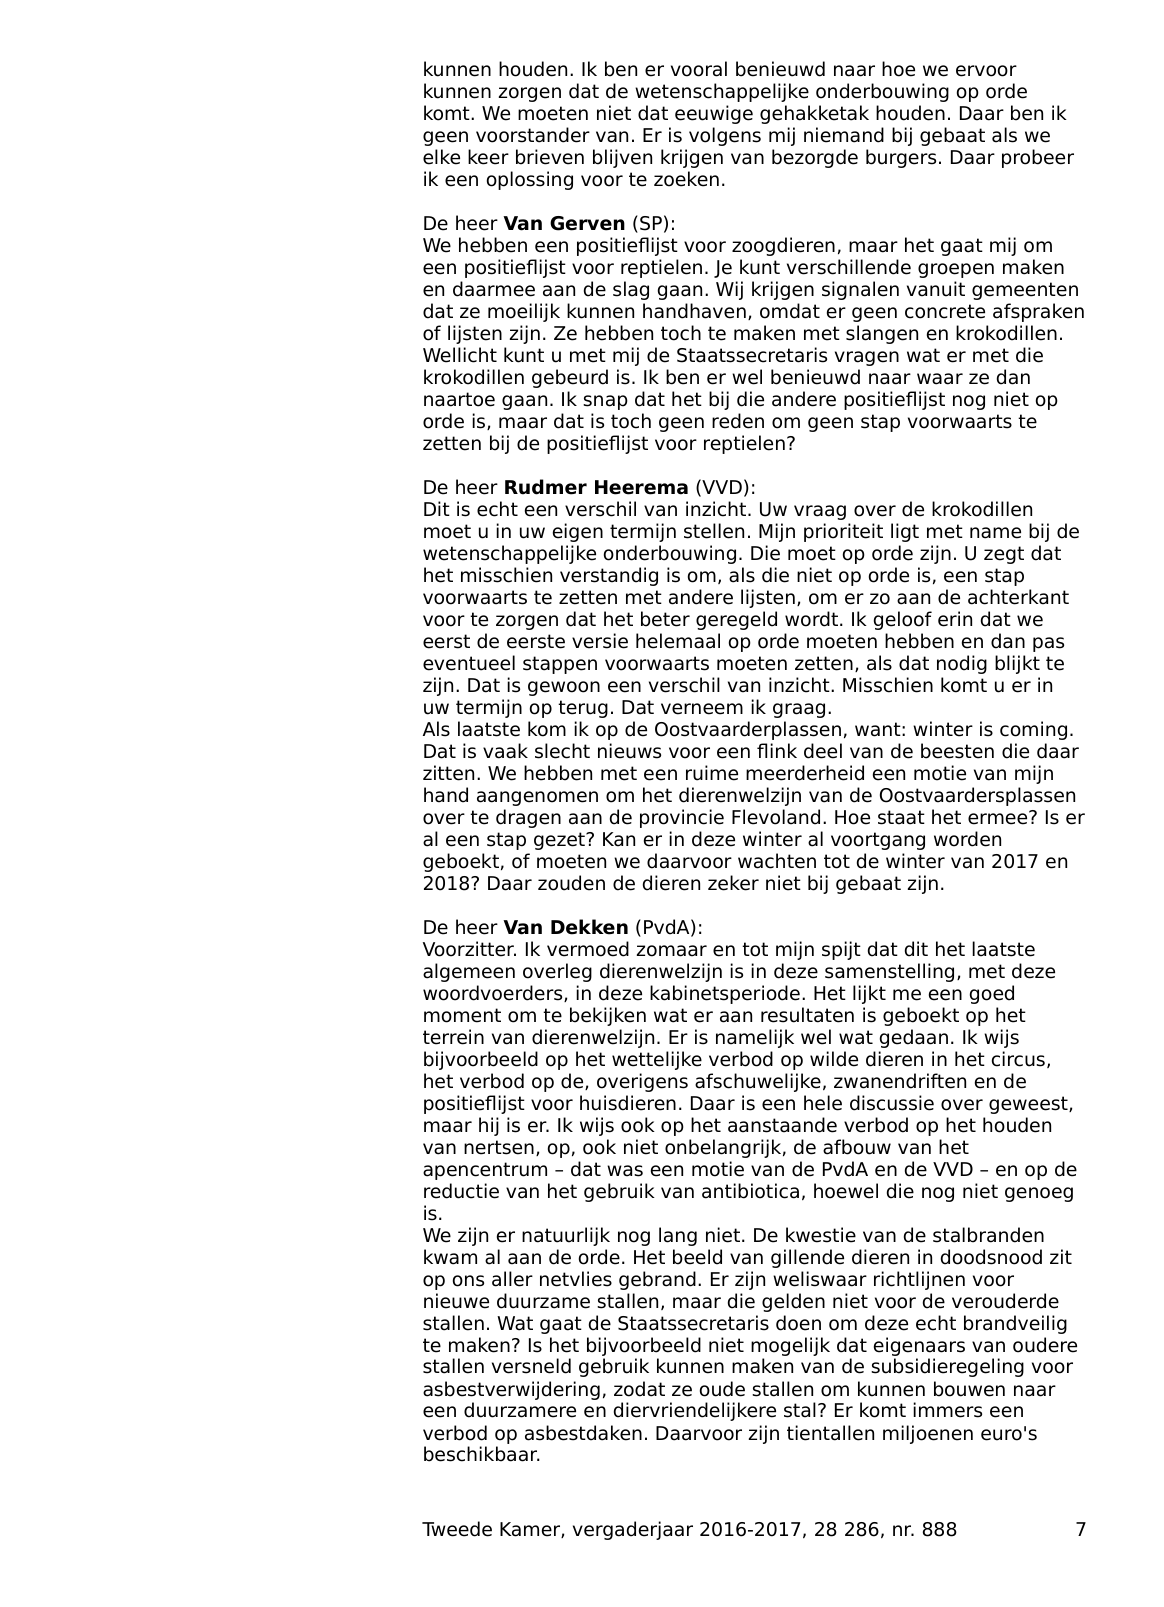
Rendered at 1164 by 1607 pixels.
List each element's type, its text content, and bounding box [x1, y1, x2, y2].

text Als laatste kom ik op de Oostvaarderplassen, want: winter is coming. Dat is vaak slecht nieuws voor een flink deel van de beesten die daar zitten. We hebben met een ruime meerderheid een motie van mijn hand aangenomen om het dierenwelzijn van de Oostvaardersplassen over te dragen aan de provincie Flevoland. Hoe staat het ermee? Is er al een stap gezet? Kan er in deze winter al voortgang worden geboekt, of moeten we daarvoor wachten tot de winter van 2017 en 2018? Daar zouden de dieren zeker niet bij gebaat zijn. [422, 719, 1087, 895]
text Dit is echt een verschil van inzicht. Uw vraag over de krokodillen moet u in uw eigen termijn stellen. Mijn prioriteit ligt met name bij de wetenschappelijke onderbouwing. Die moet op orde zijn. U zegt dat het misschien verstandig is om, als die niet op orde is, een stap voorwaarts te zetten met andere lijsten, om er zo aan de achterkant voor te zorgen dat het beter geregeld wordt. Ik geloof erin dat we eerst de eerste versie helemaal op orde moeten hebben en dan pas eventueel stappen voorwaarts moeten zetten, als dat nodig blijkt te zijn. Dat is gewoon een verschil van inzicht. Misschien komt u er in uw termijn op terug. Dat verneem ik graag. [422, 499, 1087, 719]
text De heer Rudmer Heerema (VVD): [422, 477, 1087, 499]
text Voorzitter. Ik vermoed zomaar en tot mijn spijt dat dit het laatste algemeen overleg dierenwelzijn is in deze samenstelling, met deze woordvoerders, in deze kabinetsperiode. Het lijkt me een goed moment om te bekijken wat er aan resultaten is geboekt op het terrein van dierenwelzijn. Er is namelijk wel wat gedaan. Ik wijs bijvoorbeeld op het wettelijke verbod op wilde dieren in het circus, het verbod op de, overigens afschuwelijke, zwanendriften en de positieflijst voor huisdieren. Daar is een hele discussie over geweest, maar hij is er. Ik wijs ook op het aanstaande verbod op het houden van nertsen, op, ook niet onbelangrijk, de afbouw van het apencentrum – dat was een motie van de PvdA en de VVD – en op de reductie van het gebruik van antibiotica, hoewel die nog niet genoeg is. [422, 939, 1087, 1224]
text De heer Van Gerven (SP): [422, 213, 1087, 235]
text kunnen houden. Ik ben er vooral benieuwd naar hoe we ervoor kunnen zorgen dat de wetenschappelijke onderbouwing op orde komt. We moeten niet dat eeuwige gehakketak houden. Daar ben ik geen voorstander van. Er is volgens mij niemand bij gebaat als we elke keer brieven blijven krijgen van bezorgde burgers. Daar probeer ik een oplossing voor te zoeken. [422, 59, 1087, 191]
text We zijn er natuurlijk nog lang niet. De kwestie van de stalbranden kwam al aan de orde. Het beeld van gillende dieren in doodsnood zit op ons aller netvlies gebrand. Er zijn weliswaar richtlijnen voor nieuwe duurzame stallen, maar die gelden niet voor de verouderde stallen. Wat gaat de Staatssecretaris doen om deze echt brandveilig te maken? Is het bijvoorbeeld niet mogelijk dat eigenaars van oudere stallen versneld gebruik kunnen maken van de subsidieregeling voor asbestverwijdering, zodat ze oude stallen om kunnen bouwen naar een duurzamere en diervriendelijkere stal? Er komt immers een verbod op asbestdaken. Daarvoor zijn tientallen miljoenen euro's beschikbaar. [422, 1224, 1087, 1466]
text We hebben een positieflijst voor zoogdieren, maar het gaat mij om een positieflijst voor reptielen. Je kunt verschillende groepen maken en daarmee aan de slag gaan. Wij krijgen signalen vanuit gemeenten dat ze moeilijk kunnen handhaven, omdat er geen concrete afspraken of lijsten zijn. Ze hebben toch te maken met slangen en krokodillen. Wellicht kunt u met mij de Staatssecretaris vragen wat er met die krokodillen gebeurd is. Ik ben er wel benieuwd naar waar ze dan naartoe gaan. Ik snap dat het bij die andere positieflijst nog niet op orde is, maar dat is toch geen reden om geen stap voorwaarts te zetten bij de positieflijst voor reptielen? [422, 235, 1087, 455]
text De heer Van Dekken (PvdA): [422, 917, 1087, 939]
